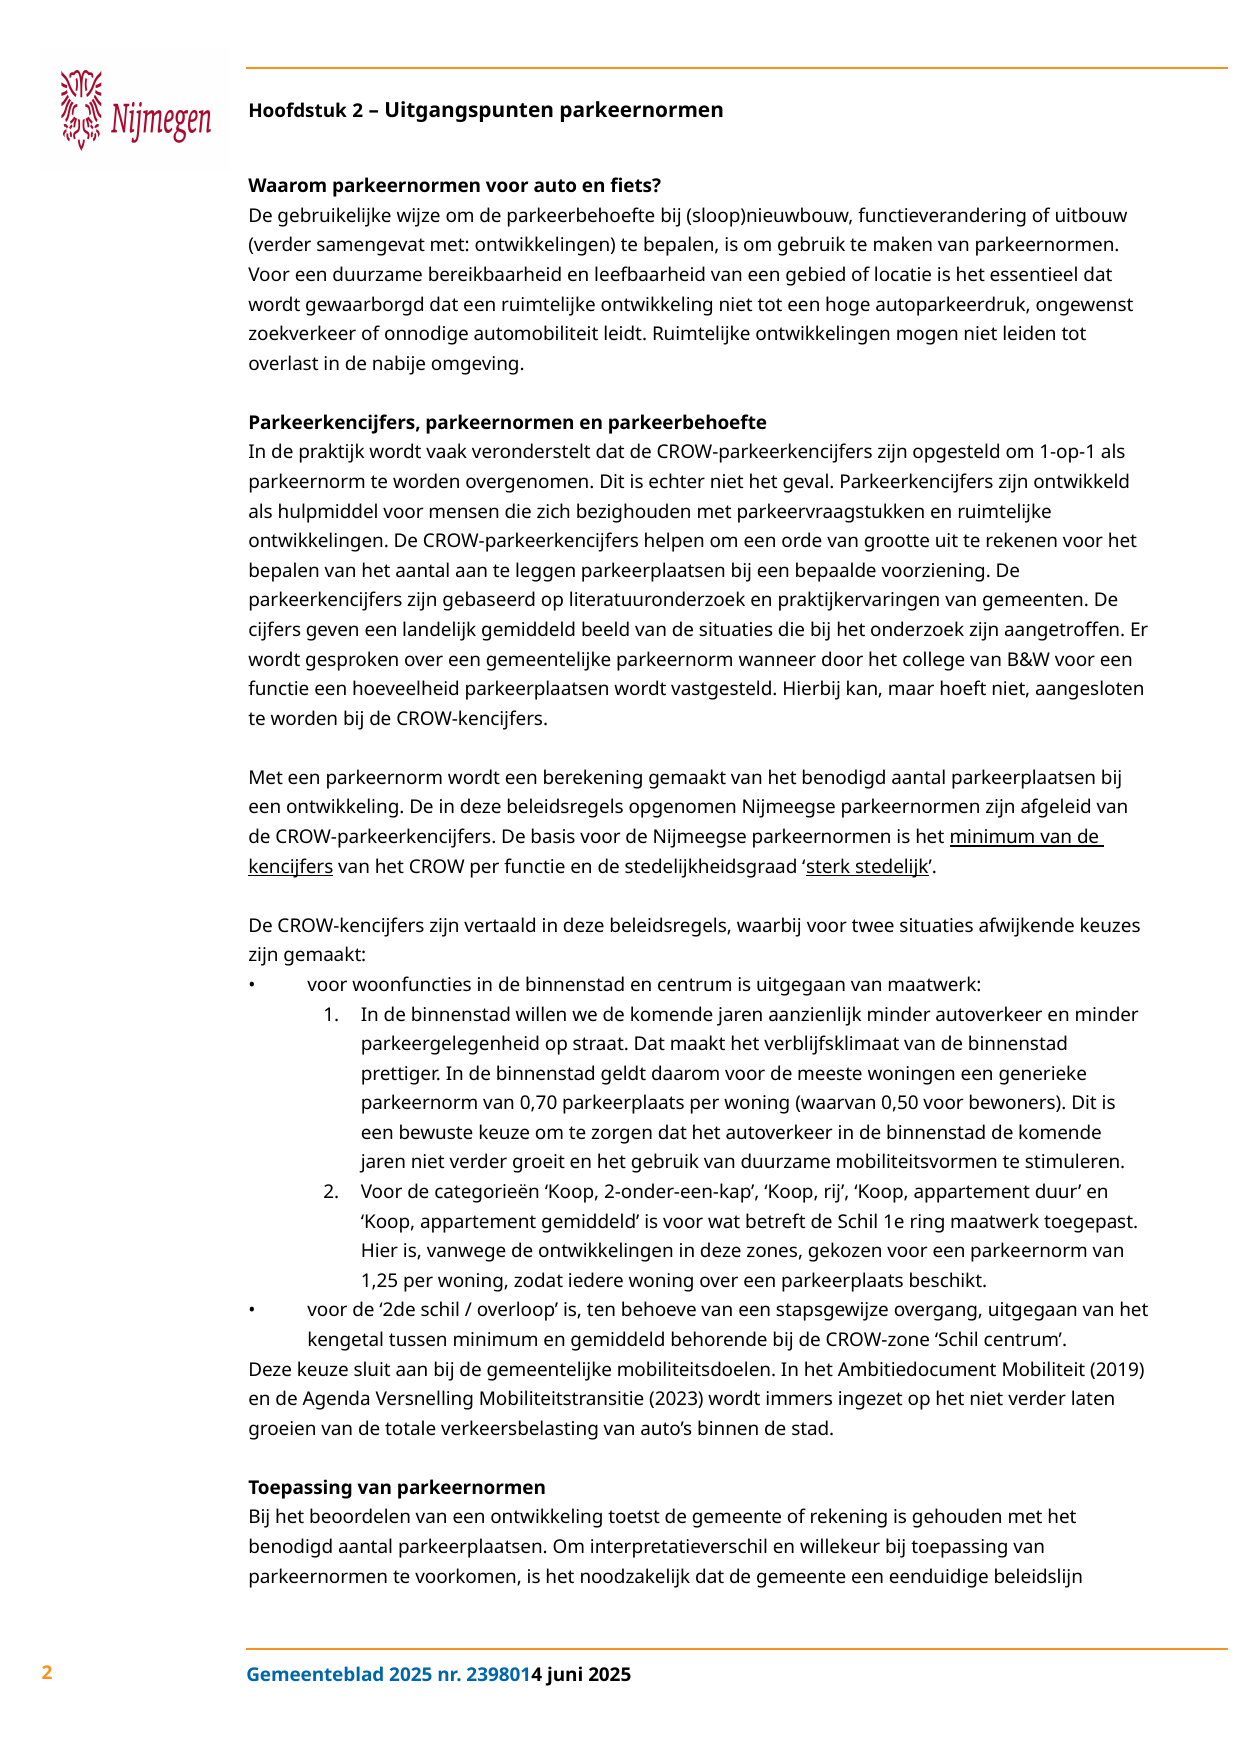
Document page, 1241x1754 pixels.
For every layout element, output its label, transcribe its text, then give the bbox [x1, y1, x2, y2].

list voor de ‘2de schil / overloop’ is, ten behoeve van een stapsgewijze overgang, uitgegaan van het kengetal tussen minimum en gemiddeld behorende bij de CROW-zone ‘Schil centrum’. [248, 1297, 1152, 1352]
picture [41, 47, 231, 172]
text Waarom parkeernormen voor auto en fiets? [248, 172, 1152, 198]
text Hoofdstuk 2 – Uitgangspunten parkeernormen [248, 95, 1152, 123]
text Toepassing van parkeernormen [248, 1474, 1152, 1500]
text De CROW-kencijfers zijn vertaald in deze beleidsregels, waarbij voor twee situaties afwijkende keuzes zijn gemaakt: [248, 912, 1152, 967]
text In de praktijk wordt vaak veronderstelt dat de CROW-parkeerkencijfers zijn opgesteld om 1-op-1 als parkeernorm te worden overgenomen. Dit is echter niet het geval. Parkeerkencijfers zijn ontwikkeld als hulpmiddel voor mensen die zich bezighouden met parkeervraagstukken en ruimtelijke ontwikkelingen. De CROW-parkeerkencijfers helpen om een orde van grootte uit te rekenen voor het bepalen van het aantal aan te leggen parkeerplaatsen bij een bepaalde voorziening. De parkeerkencijfers zijn gebaseerd op literatuuronderzoek en praktijkervaringen van gemeenten. De cijfers geven een landelijk gemiddeld beeld van de situaties die bij het onderzoek zijn aangetroffen. Er wordt gesproken over een gemeentelijke parkeernorm wanneer door het college van B&W voor een functie een hoeveelheid parkeerplaatsen wordt vastgesteld. Hierbij kan, maar hoeft niet, aangesloten te worden bij de CROW-kencijfers. [248, 439, 1152, 731]
text De gebruikelijke wijze om de parkeerbehoefte bij (sloop)nieuwbouw, functieverandering of uitbouw (verder samengevat met: ontwikkelingen) te bepalen, is om gebruik te maken van parkeernormen. Voor een duurzame bereikbaarheid en leefbaarheid van een gebied of locatie is het essentieel dat wordt gewaarborgd dat een ruimtelijke ontwikkeling niet tot een hoge autoparkeerdruk, ongewenst zoekverkeer of onnodige automobiliteit leidt. Ruimtelijke ontwikkelingen mogen niet leiden tot overlast in de nabije omgeving. [248, 202, 1152, 376]
list Voor de categorieën ‘Koop, 2-onder-een-kap’, ‘Koop, rij’, ‘Koop, appartement duur’ en ‘Koop, appartement gemiddeld’ is voor wat betreft de Schil 1e ring maatwerk toegepast. Hier is, vanwege de ontwikkelingen in deze zones, gekozen voor een parkeernorm van 1,25 per woning, zodat iedere woning over een parkeerplaats beschikt. [323, 1178, 1152, 1293]
text Deze keuze sluit aan bij de gemeentelijke mobiliteitsdoelen. In het Ambitiedocument Mobiliteit (2019) en de Agenda Versnelling Mobiliteitstransitie (2023) wordt immers ingezet op het niet verder laten groeien van de totale verkeersbelasting van auto’s binnen de stad. [248, 1356, 1152, 1441]
list In de binnenstad willen we de komende jaren aanzienlijk minder autoverkeer en minder parkeergelegenheid op straat. Dat maakt het verblijfsklimaat van de binnenstad prettiger. In de binnenstad geldt daarom voor de meeste woningen een generieke parkeernorm van 0,70 parkeerplaats per woning (waarvan 0,50 voor bewoners). Dit is een bewuste keuze om te zorgen dat het autoverkeer in de binnenstad de komende jaren niet verder groeit en het gebruik van duurzame mobiliteitsvormen te stimuleren. [323, 1001, 1152, 1174]
text Met een parkeernorm wordt een berekening gemaakt van het benodigd aantal parkeerplaatsen bij een ontwikkeling. De in deze beleidsregels opgenomen Nijmeegse parkeernormen zijn afgeleid van de CROW-parkeerkencijfers. De basis voor de Nijmeegse parkeernormen is het minimum van de kencijfers van het CROW per functie en de stedelijkheidsgraad ‘sterk stedelijk’. [248, 764, 1152, 879]
text Parkeerkencijfers, parkeernormen en parkeerbehoefte [248, 409, 1152, 435]
text Bij het beoordelen van een ontwikkeling toetst de gemeente of rekening is gehouden met het benodigd aantal parkeerplaatsen. Om interpretatieverschil en willekeur bij toepassing van parkeernormen te voorkomen, is het noodzakelijk dat de gemeente een eenduidige beleidslijn [248, 1504, 1152, 1589]
list voor woonfuncties in de binnenstad en centrum is uitgegaan van maatwerk: [248, 971, 1152, 997]
